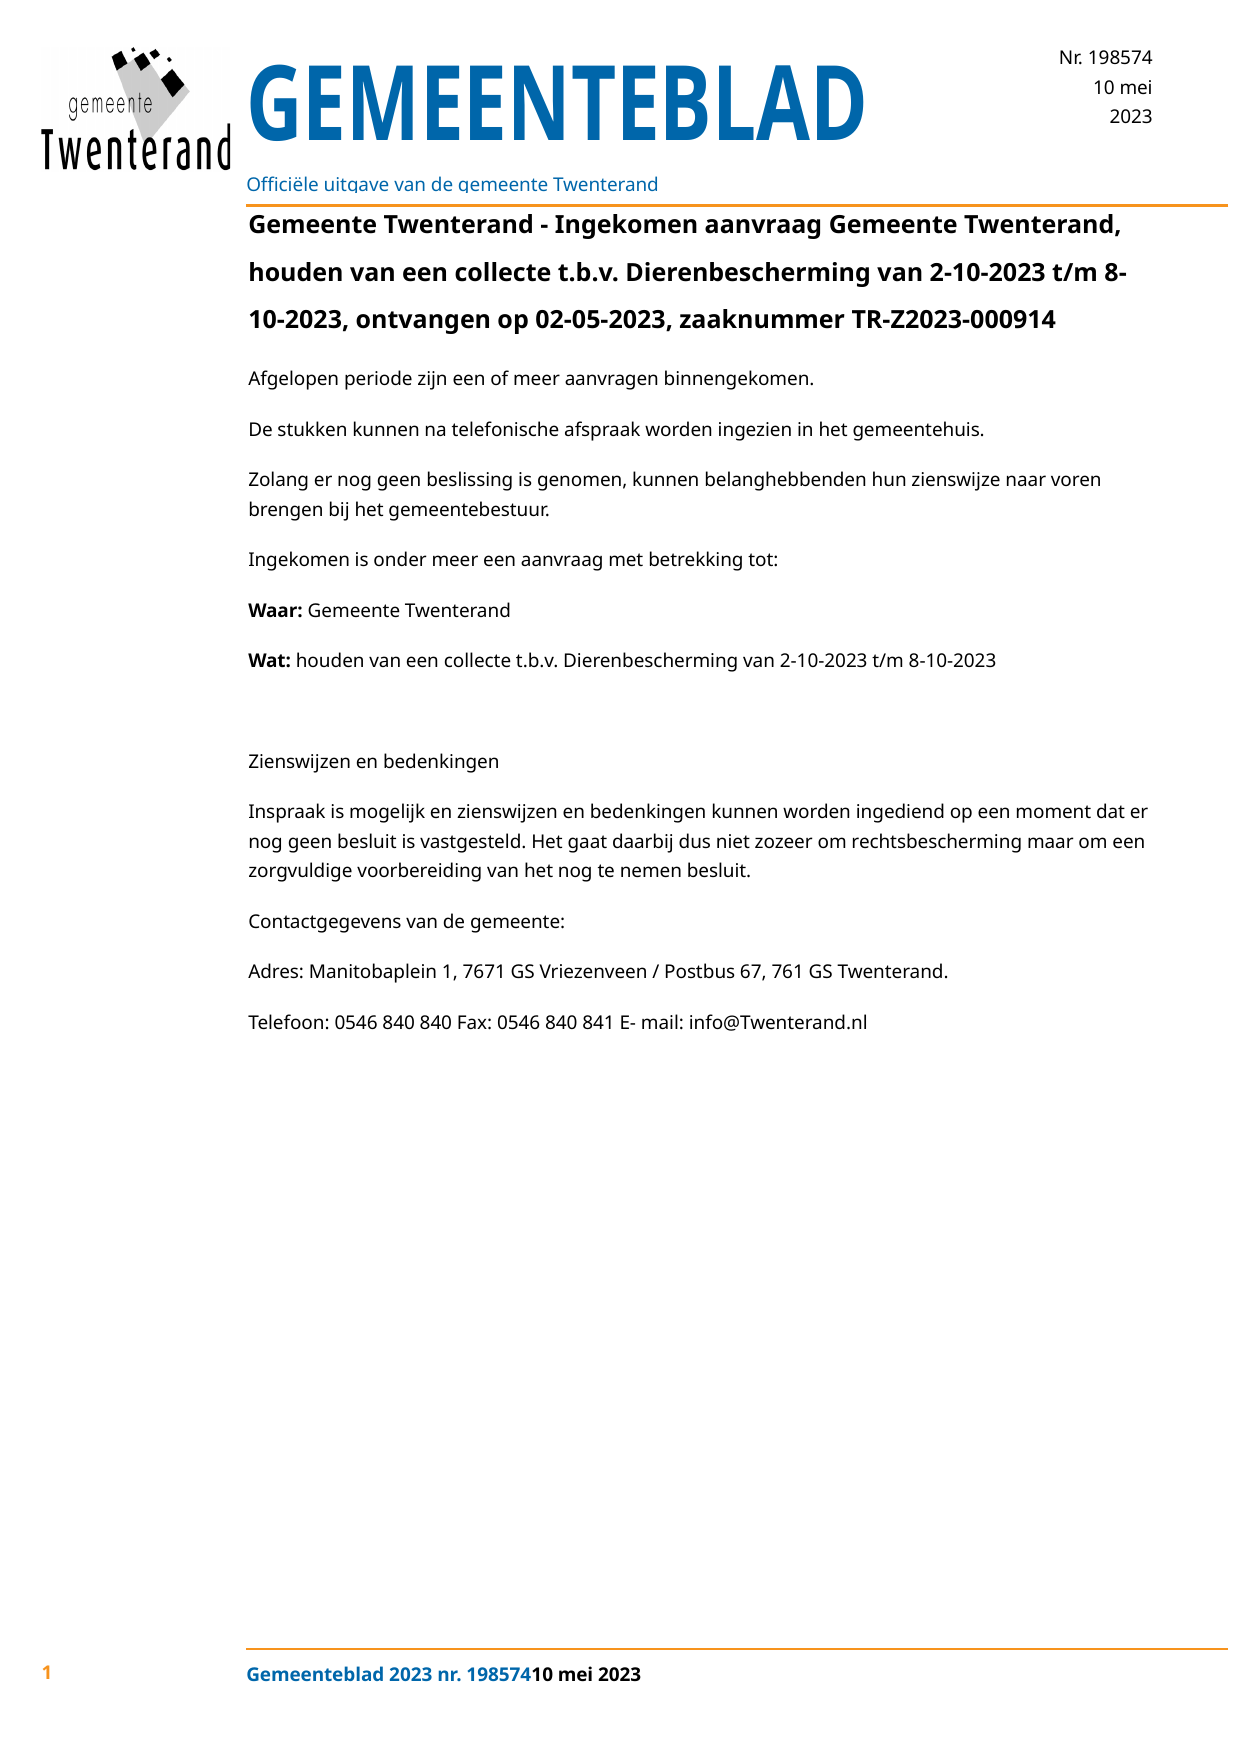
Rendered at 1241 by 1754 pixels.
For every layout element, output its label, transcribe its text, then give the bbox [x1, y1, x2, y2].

text Inspraak is mogelijk en zienswijzen en bedenkingen kunnen worden ingediend op een moment dat er nog geen besluit is vastgesteld. Het gaat daarbij dus niet zozeer om rechtsbescherming maar om een zorgvuldige voorbereiding van het nog te nemen besluit. [248, 798, 1152, 883]
text Telefoon: 0546 840 840 Fax: 0546 840 841 E- mail: info@Twenterand.nl [248, 1009, 1152, 1034]
text Gemeente Twenterand - Ingekomen aanvraag Gemeente Twenterand, houden van een collecte t.b.v. Dierenbescherming van 2-10-2023 t/m 8-10-2023, ontvangen op 02-05-2023, zaaknummer TR-Z2023-000914 [248, 207, 1152, 336]
text Afgelopen periode zijn een of meer aanvragen binnengekomen. [248, 366, 1152, 391]
text Waar: Gemeente Twenterand [248, 597, 1152, 622]
picture [41, 47, 231, 172]
text Adres: Manitobaplein 1, 7671 GS Vriezenveen / Postbus 67, 761 GS Twenterand. [248, 958, 1152, 984]
text Ingekomen is onder meer een aanvraag met betrekking tot: [248, 546, 1152, 572]
text Contactgegevens van de gemeente: [248, 908, 1152, 934]
text Zienswijzen en bedenkingen [248, 748, 1152, 774]
text De stukken kunnen na telefonische afspraak worden ingezien in het gemeentehuis. [248, 416, 1152, 442]
text Wat: houden van een collecte t.b.v. Dierenbescherming van 2-10-2023 t/m 8-10-2023 [248, 647, 1152, 673]
text Zolang er nog geen beslissing is genomen, kunnen belanghebbenden hun zienswijze naar voren brengen bij het gemeentebestuur. [248, 466, 1152, 522]
